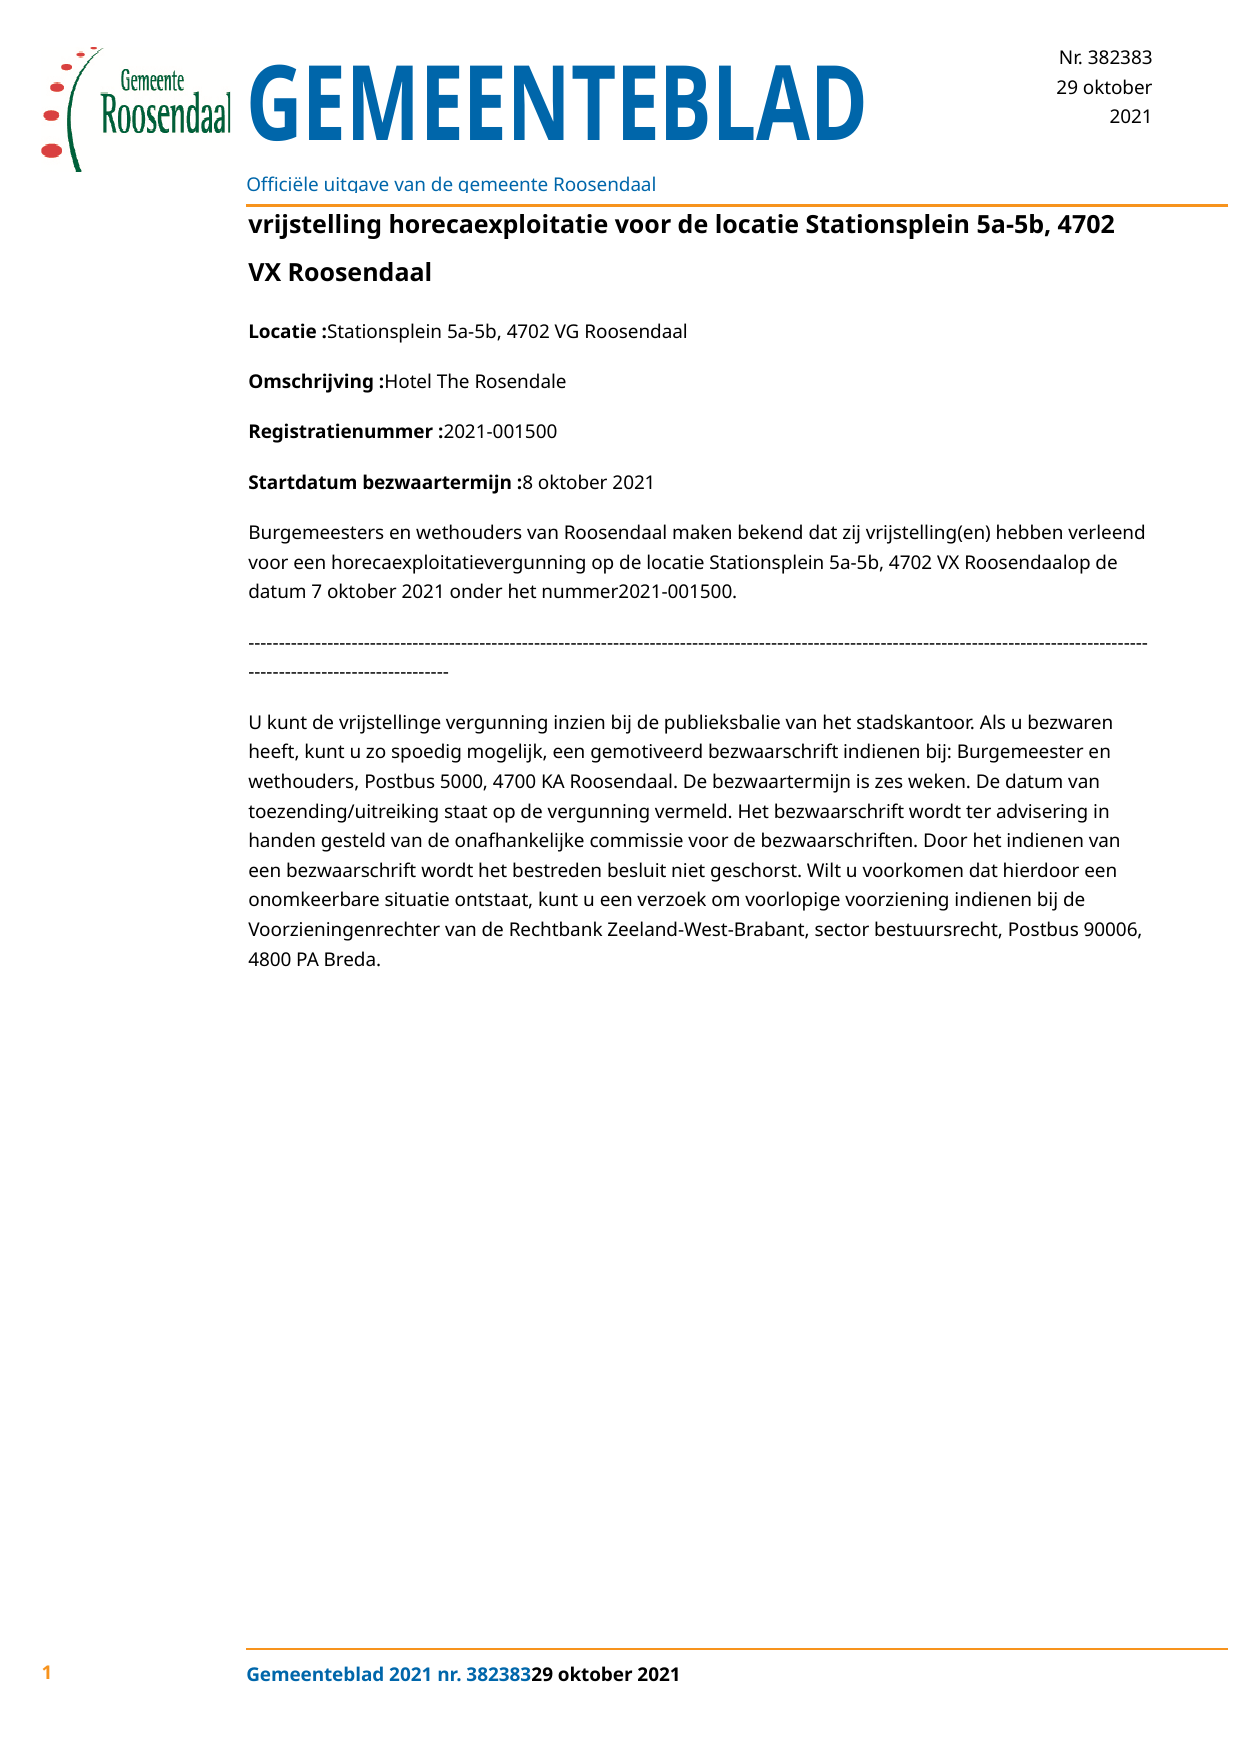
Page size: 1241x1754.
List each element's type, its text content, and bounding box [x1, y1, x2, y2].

text U kunt de vrijstellinge vergunning inzien bij de publieksbalie van het stadskantoor. Als u bezwaren heeft, kunt u zo spoedig mogelijk, een gemotiveerd bezwaarschrift indienen bij: Burgemeester en wethouders, Postbus 5000, 4700 KA Roosendaal. De bezwaartermijn is zes weken. De datum van toezending/uitreiking staat op de vergunning vermeld. Het bezwaarschrift wordt ter advisering in handen gesteld van de onafhankelijke commissie voor de bezwaarschriften. Door het indienen van een bezwaarschrift wordt het bestreden besluit niet geschorst. Wilt u voorkomen dat hierdoor een onomkeerbare situatie ontstaat, kunt u een verzoek om voorlopige voorziening indienen bij de Voorzieningenrechter van de Rechtbank Zeeland-West-Brabant, sector bestuursrecht, Postbus 90006, 4800 PA Breda. [248, 709, 1152, 972]
text Omschrijving :Hotel The Rosendale [248, 368, 1152, 394]
text ------------------------------------------------------------------------------------------------------------------------------------------------------------------------------------- [248, 629, 1152, 684]
text Locatie :Stationsplein 5a-5b, 4702 VG Roosendaal [248, 318, 1152, 344]
text Burgemeesters en wethouders van Roosendaal maken bekend dat zij vrijstelling(en) hebben verleend voor een horecaexploitatievergunning op de locatie Stationsplein 5a-5b, 4702 VX Roosendaalop de datum 7 oktober 2021 onder het nummer2021-001500. [248, 519, 1152, 604]
text vrijstelling horecaexploitatie voor de locatie Stationsplein 5a-5b, 4702 VX Roosendaal [248, 207, 1152, 288]
text Startdatum bezwaartermijn :8 oktober 2021 [248, 469, 1152, 495]
text Registratienummer :2021-001500 [248, 419, 1152, 444]
picture [41, 47, 231, 172]
